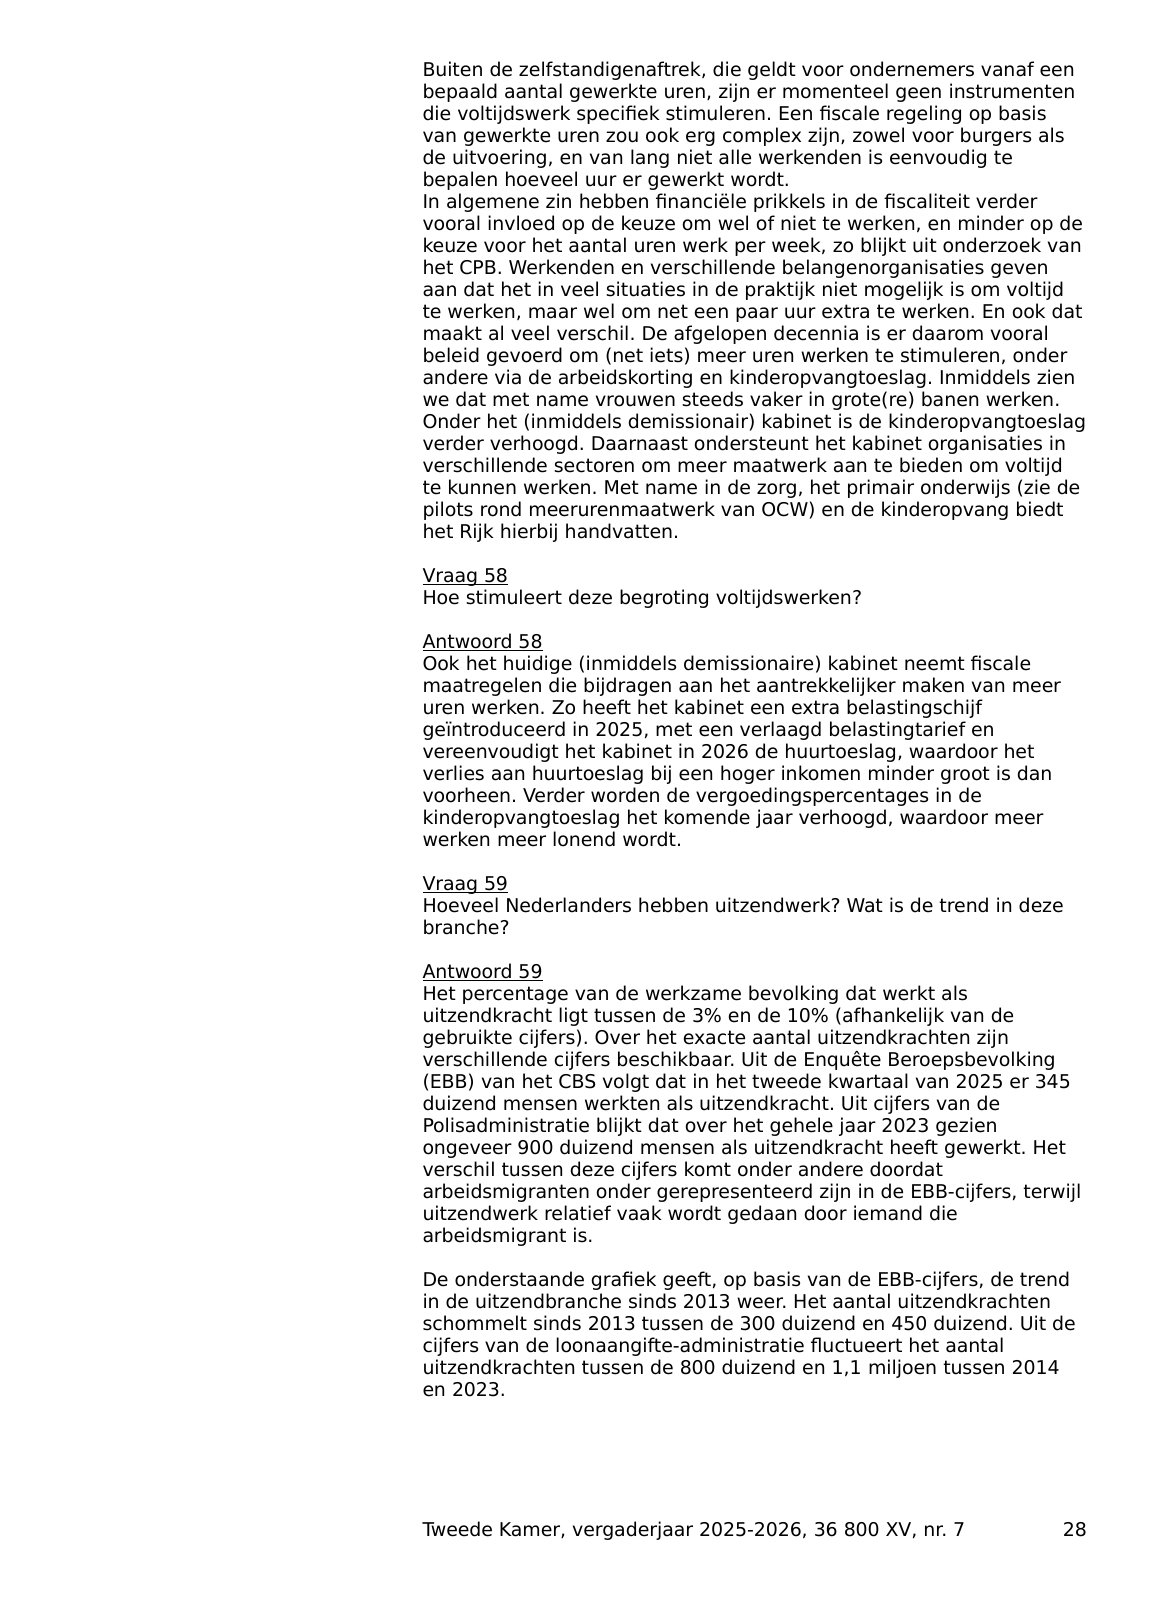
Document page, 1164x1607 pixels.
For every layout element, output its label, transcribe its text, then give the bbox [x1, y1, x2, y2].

text Ook het huidige (inmiddels demissionaire) kabinet neemt fiscale maatregelen die bijdragen aan het aantrekkelijker maken van meer uren werken. Zo heeft het kabinet een extra belastingschijf geïntroduceerd in 2025, met een verlaagd belastingtarief en vereenvoudigt het kabinet in 2026 de huurtoeslag, waardoor het verlies aan huurtoeslag bij een hoger inkomen minder groot is dan voorheen. Verder worden de vergoedingspercentages in de kinderopvangtoeslag het komende jaar verhoogd, waardoor meer werken meer lonend wordt. [422, 653, 1087, 851]
text De onderstaande grafiek geeft, op basis van de EBB-cijfers, de trend in de uitzendbranche sinds 2013 weer. Het aantal uitzendkrachten schommelt sinds 2013 tussen de 300 duizend en 450 duizend. Uit de cijfers van de loonaangifte-administratie fluctueert het aantal uitzendkrachten tussen de 800 duizend en 1,1 miljoen tussen 2014 en 2023. [422, 1269, 1087, 1401]
text Hoe stimuleert deze begroting voltijdswerken? [422, 587, 1087, 609]
text Vraag 58 [422, 565, 1087, 587]
text Antwoord 58 [422, 631, 1087, 653]
text Vraag 59 [422, 873, 1087, 895]
text Hoeveel Nederlanders hebben uitzendwerk? Wat is de trend in deze branche? [422, 895, 1087, 939]
text In algemene zin hebben financiële prikkels in de fiscaliteit verder vooral invloed op de keuze om wel of niet te werken, en minder op de keuze voor het aantal uren werk per week, zo blijkt uit onderzoek van het CPB. Werkenden en verschillende belangenorganisaties geven aan dat het in veel situaties in de praktijk niet mogelijk is om voltijd te werken, maar wel om net een paar uur extra te werken. En ook dat maakt al veel verschil. De afgelopen decennia is er daarom vooral beleid gevoerd om (net iets) meer uren werken te stimuleren, onder andere via de arbeidskorting en kinderopvangtoeslag. Inmiddels zien we dat met name vrouwen steeds vaker in grote(re) banen werken. Onder het (inmiddels demissionair) kabinet is de kinderopvangtoeslag verder verhoogd. Daarnaast ondersteunt het kabinet organisaties in verschillende sectoren om meer maatwerk aan te bieden om voltijd te kunnen werken. Met name in de zorg, het primair onderwijs (zie de pilots rond meerurenmaatwerk van OCW) en de kinderopvang biedt het Rijk hierbij handvatten. [422, 191, 1087, 543]
text Antwoord 59 [422, 961, 1087, 983]
text Het percentage van de werkzame bevolking dat werkt als uitzendkracht ligt tussen de 3% en de 10% (afhankelijk van de gebruikte cijfers). Over het exacte aantal uitzendkrachten zijn verschillende cijfers beschikbaar. Uit de Enquête Beroepsbevolking (EBB) van het CBS volgt dat in het tweede kwartaal van 2025 er 345 duizend mensen werkten als uitzendkracht. Uit cijfers van de Polisadministratie blijkt dat over het gehele jaar 2023 gezien ongeveer 900 duizend mensen als uitzendkracht heeft gewerkt. Het verschil tussen deze cijfers komt onder andere doordat arbeidsmigranten onder gerepresenteerd zijn in de EBB-cijfers, terwijl uitzendwerk relatief vaak wordt gedaan door iemand die arbeidsmigrant is. [422, 983, 1087, 1247]
text Buiten de zelfstandigenaftrek, die geldt voor ondernemers vanaf een bepaald aantal gewerkte uren, zijn er momenteel geen instrumenten die voltijdswerk specifiek stimuleren. Een fiscale regeling op basis van gewerkte uren zou ook erg complex zijn, zowel voor burgers als de uitvoering, en van lang niet alle werkenden is eenvoudig te bepalen hoeveel uur er gewerkt wordt. [422, 59, 1087, 191]
